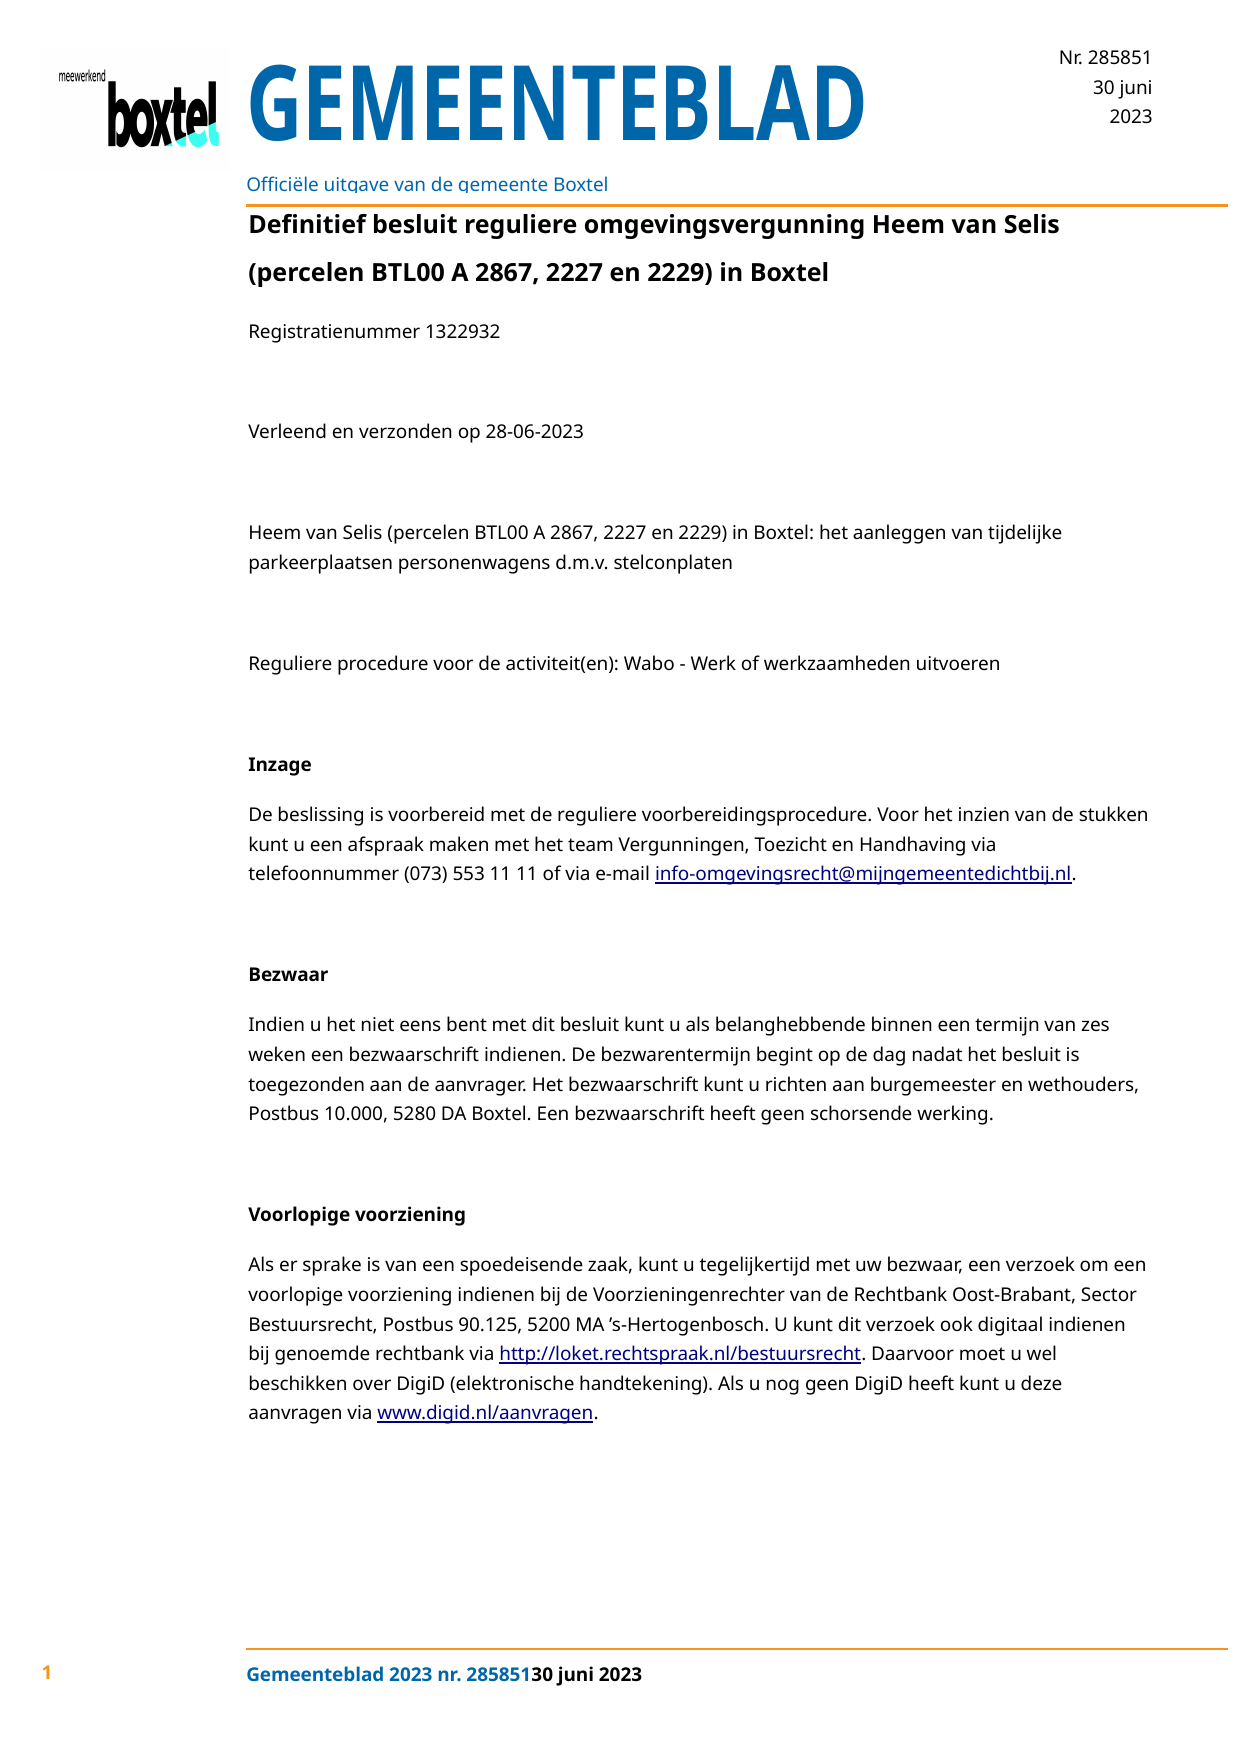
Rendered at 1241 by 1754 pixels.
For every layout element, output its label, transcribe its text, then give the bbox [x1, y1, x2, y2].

text Inzage [248, 751, 1152, 777]
text Registratienummer 1322932 [248, 318, 1152, 344]
picture [41, 47, 231, 172]
text Reguliere procedure voor de activiteit(en): Wabo - Werk of werkzaamheden uitvoeren [248, 650, 1152, 676]
text Indien u het niet eens bent met dit besluit kunt u als belanghebbende binnen een termijn van zes weken een bezwaarschrift indienen. De bezwarentermijn begint op de dag nadat het besluit is toegezonden aan de aanvrager. Het bezwaarschrift kunt u richten aan burgemeester en wethouders, Postbus 10.000, 5280 DA Boxtel. Een bezwaarschrift heeft geen schorsende werking. [248, 1012, 1152, 1126]
text Voorlopige voorziening [248, 1201, 1152, 1227]
text Heem van Selis (percelen BTL00 A 2867, 2227 en 2229) in Boxtel: het aanleggen van tijdelijke parkeerplaatsen personenwagens d.m.v. stelconplaten [248, 519, 1152, 575]
text Verleend en verzonden op 28-06-2023 [248, 419, 1152, 444]
text Definitief besluit reguliere omgevingsvergunning Heem van Selis (percelen BTL00 A 2867, 2227 en 2229) in Boxtel [248, 207, 1152, 288]
text Bezwaar [248, 961, 1152, 987]
text De beslissing is voorbereid met de reguliere voorbereidingsprocedure. Voor het inzien van de stukken kunt u een afspraak maken met het team Vergunningen, Toezicht en Handhaving via telefoonnummer (073) 553 11 11 of via e-mail info-omgevingsrecht@mijngemeentedichtbij.nl. [248, 801, 1152, 886]
text Als er sprake is van een spoedeisende zaak, kunt u tegelijkertijd met uw bezwaar, een verzoek om een voorlopige voorziening indienen bij de Voorzieningenrechter van de Rechtbank Oost-Brabant, Sector Bestuursrecht, Postbus 90.125, 5200 MA ’s-Hertogenbosch. U kunt dit verzoek ook digitaal indienen bij genoemde rechtbank via http://loket.rechtspraak.nl/bestuursrecht. Daarvoor moet u wel beschikken over DigiD (elektronische handtekening). Als u nog geen DigiD heeft kunt u deze aanvragen via www.digid.nl/aanvragen. [248, 1252, 1152, 1425]
